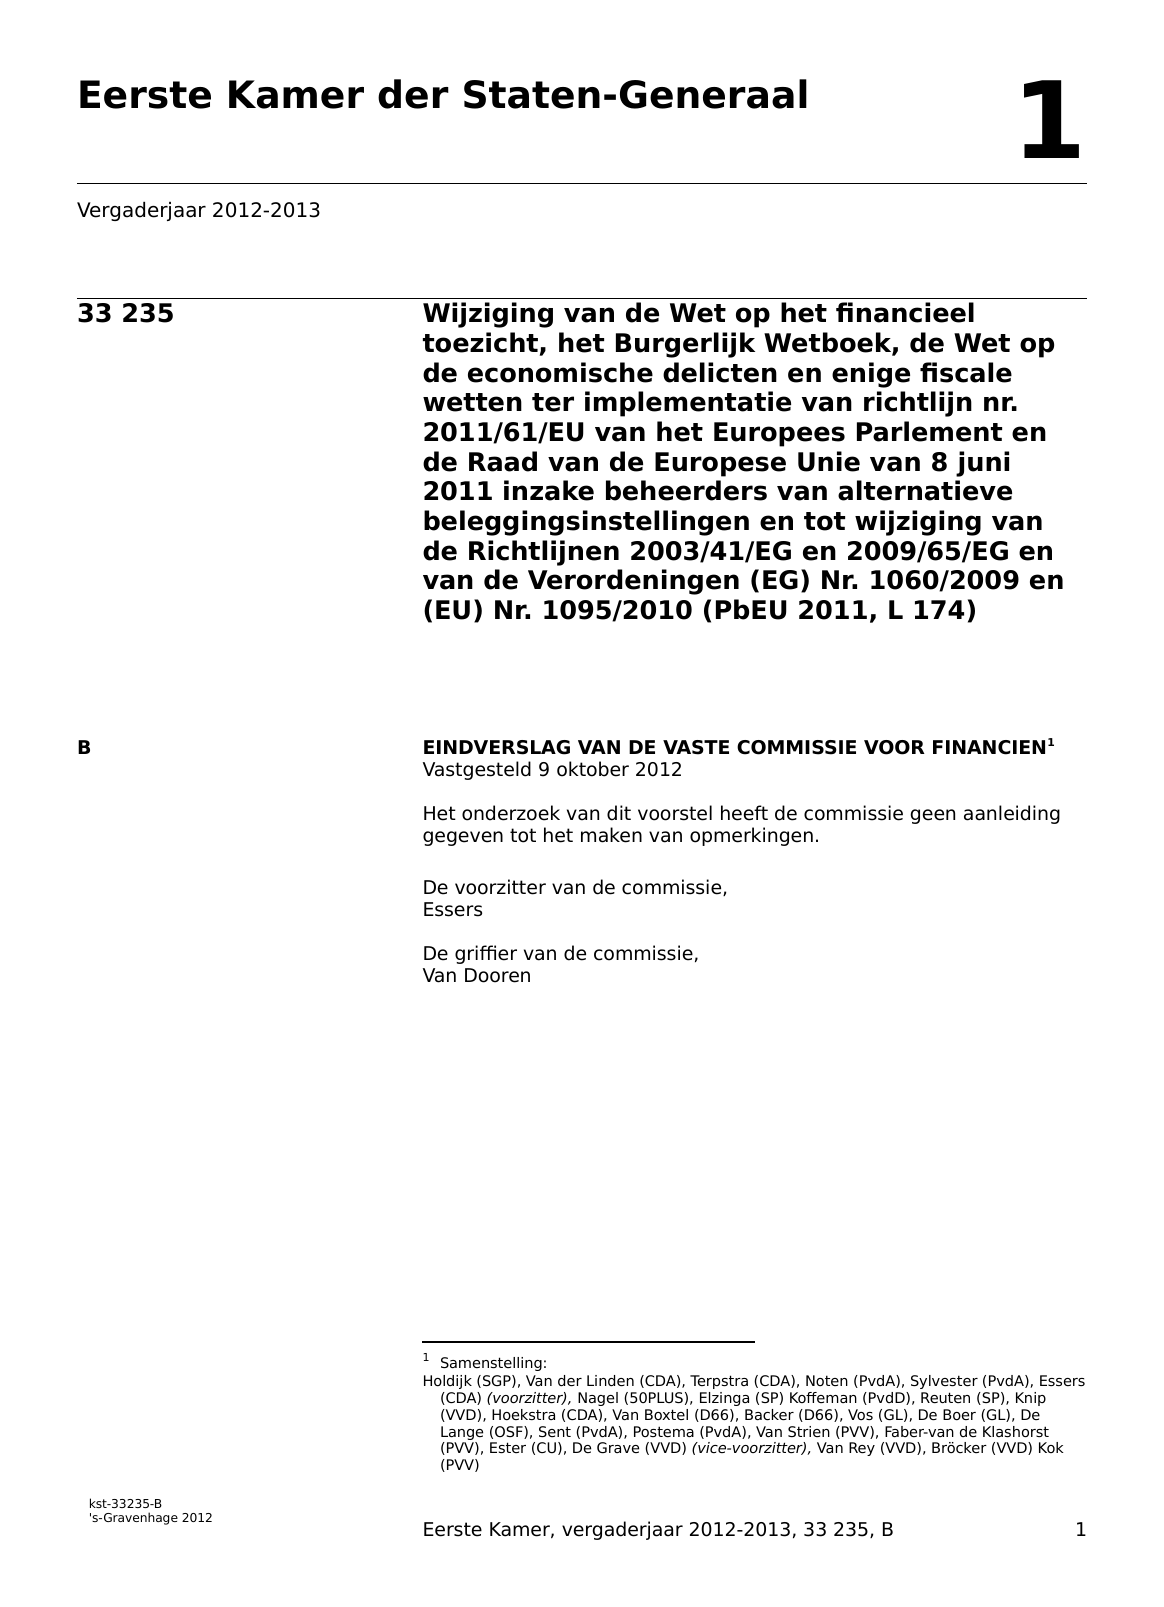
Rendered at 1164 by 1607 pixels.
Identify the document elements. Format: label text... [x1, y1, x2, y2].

subtitle 33 235 Wijziging van de Wet op het financieel toezicht, het Burgerlijk Wetboek, de Wet op de economische delicten en enige fiscale wetten ter implementatie van richtlijn nr. 2011/61/EU van het Europees Parlement en de Raad van de Europese Unie van 8 juni 2011 inzake beheerders van alternatieve beleggingsinstellingen en tot wijziging van de Richtlijnen 2003/41/EG en 2009/65/EG en van de Verordeningen (EG) Nr. 1060/2009 en (EU) Nr. 1095/2010 (PbEU 2011, L 174) [77, 299, 1087, 626]
text Samenstelling: [422, 1351, 1087, 1373]
table_cell Vergaderjaar 2012-2013 [77, 184, 1087, 298]
text Het onderzoek van dit voorstel heeft de commissie geen aanleiding gegeven tot het maken van opmerkingen. [422, 803, 1087, 847]
table_header 1 [886, 59, 1087, 183]
text kst-33235-B [88, 1497, 323, 1511]
subtitle B EINDVERSLAG VAN DE VASTE COMMISSIE VOOR FINANCIEN [77, 737, 1087, 758]
text Vastgesteld 9 oktober 2012 [422, 758, 1087, 781]
text 's-Gravenhage 2012 [88, 1511, 323, 1525]
text De voorzitter van de commissie, Essers [422, 877, 1087, 921]
table_header Eerste Kamer der Staten-Generaal [77, 59, 886, 183]
text Holdijk (SGP), Van der Linden (CDA), Terpstra (CDA), Noten (PvdA), Sylvester (PvdA), Essers (CDA) (voorzitter), Nagel (50PLUS), Elzinga (SP) Koffeman (PvdD), Reuten (SP), Knip (VVD), Hoekstra (CDA), Van Boxtel (D66), Backer (D66), Vos (GL), De Boer (GL), De Lange (OSF), Sent (PvdA), Postema (PvdA), Van Strien (PVV), Faber-van de Klashorst (PVV), Ester (CU), De Grave (VVD) (vice-voorzitter), Van Rey (VVD), Bröcker (VVD) Kok (PVV) [422, 1373, 1087, 1474]
text De griffier van de commissie, Van Dooren [422, 943, 1087, 987]
